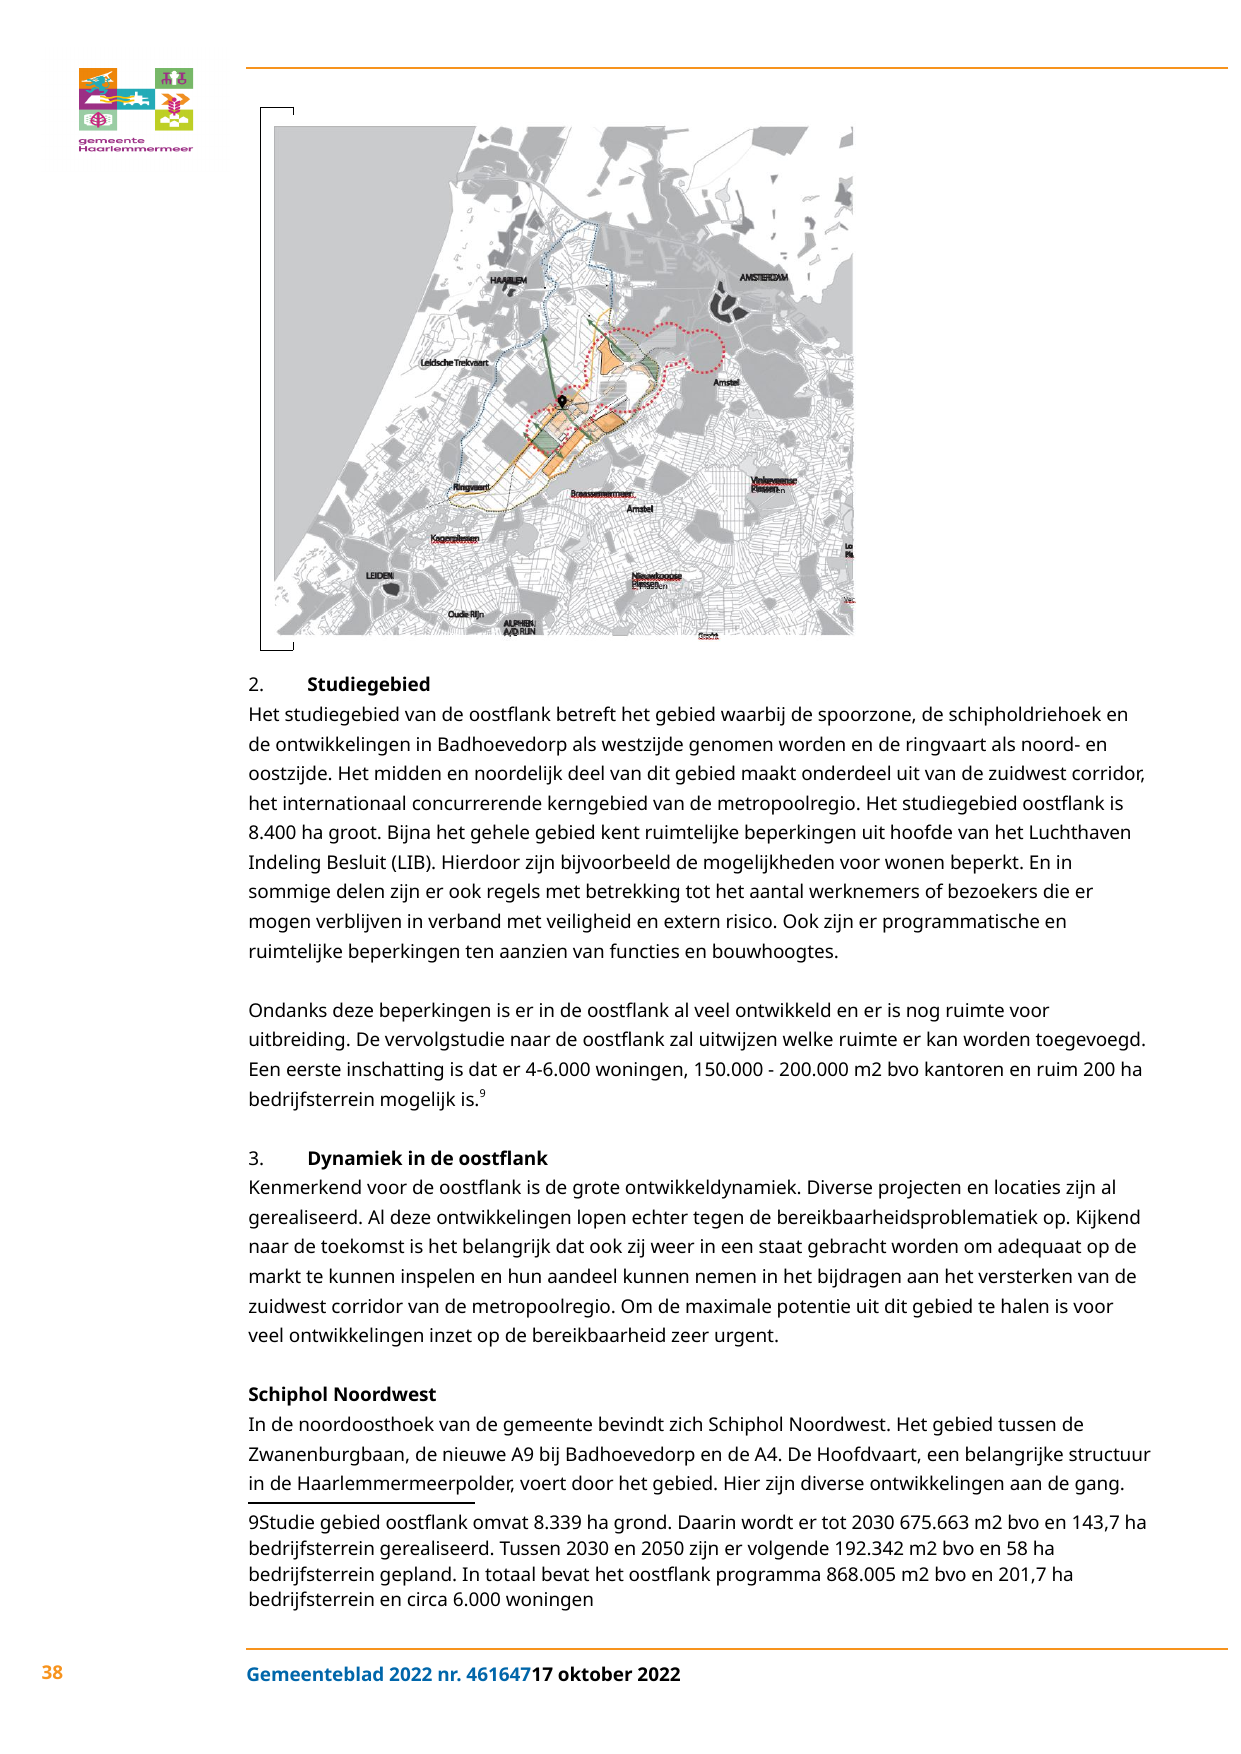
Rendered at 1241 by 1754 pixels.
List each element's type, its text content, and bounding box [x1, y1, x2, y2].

picture [268, 115, 860, 642]
text Studie gebied oostflank omvat 8.339 ha grond. Daarin wordt er tot 2030 675.663 m2 bvo en 143,7 ha bedrijfsterrein gerealiseerd. Tussen 2030 en 2050 zijn er volgende 192.342 m2 bvo en 58 ha bedrijfsterrein gepland. In totaal bevat het oostflank programma 868.005 m2 bvo en 201,7 ha bedrijfsterrein en circa 6.000 woningen [248, 1509, 1152, 1612]
text Schiphol Noordwest [248, 1382, 1152, 1407]
list Dynamiek in de oostflank [248, 1145, 1152, 1171]
text In de noordoosthoek van de gemeente bevindt zich Schiphol Noordwest. Het gebied tussen de Zwanenburgbaan, de nieuwe A9 bij Badhoevedorp en de A4. De Hoofdvaart, een belangrijke structuur in de Haarlemmermeerpolder, voert door het gebied. Hier zijn diverse ontwikkelingen aan de gang. [248, 1411, 1152, 1496]
text Kenmerkend voor de oostflank is de grote ontwikkeldynamiek. Diverse projecten en locaties zijn al gerealiseerd. Al deze ontwikkelingen lopen echter tegen de bereikbaarheidsproblematiek op. Kijkend naar de toekomst is het belangrijk dat ook zij weer in een staat gebracht worden om adequaat op de markt te kunnen inspelen en hun aandeel kunnen nemen in het bijdragen aan het versterken van de zuidwest corridor van de metropoolregio. Om de maximale potentie uit dit gebied te halen is voor veel ontwikkelingen inzet op de bereikbaarheid zeer urgent. [248, 1174, 1152, 1348]
text Ondanks deze beperkingen is er in de oostflank al veel ontwikkeld en er is nog ruimte voor uitbreiding. De vervolgstudie naar de oostflank zal uitwijzen welke ruimte er kan worden toegevoegd. Een eerste inschatting is dat er 4-6.000 woningen, 150.000 - 200.000 m2 bvo kantoren en ruim 200 ha bedrijfsterrein mogelijk is. [248, 997, 1152, 1111]
text Het studiegebied van de oostflank betreft het gebied waarbij de spoorzone, de schipholdriehoek en de ontwikkelingen in Badhoevedorp als westzijde genomen worden en de ringvaart als noord- en oostzijde. Het midden en noordelijk deel van dit gebied maakt onderdeel uit van de zuidwest corridor, het internationaal concurrerende kerngebied van de metropoolregio. Het studiegebied oostflank is 8.400 ha groot. Bijna het gehele gebied kent ruimtelijke beperkingen uit hoofde van het Luchthaven Indeling Besluit (LIB). Hierdoor zijn bijvoorbeeld de mogelijkheden voor wonen beperkt. En in sommige delen zijn er ook regels met betrekking tot het aantal werknemers of bezoekers die er mogen verblijven in verband met veiligheid en extern risico. Ook zijn er programmatische en ruimtelijke beperkingen ten aanzien van functies en bouwhoogtes. [248, 701, 1152, 963]
picture [41, 47, 231, 172]
list Studiegebied [248, 672, 1152, 697]
